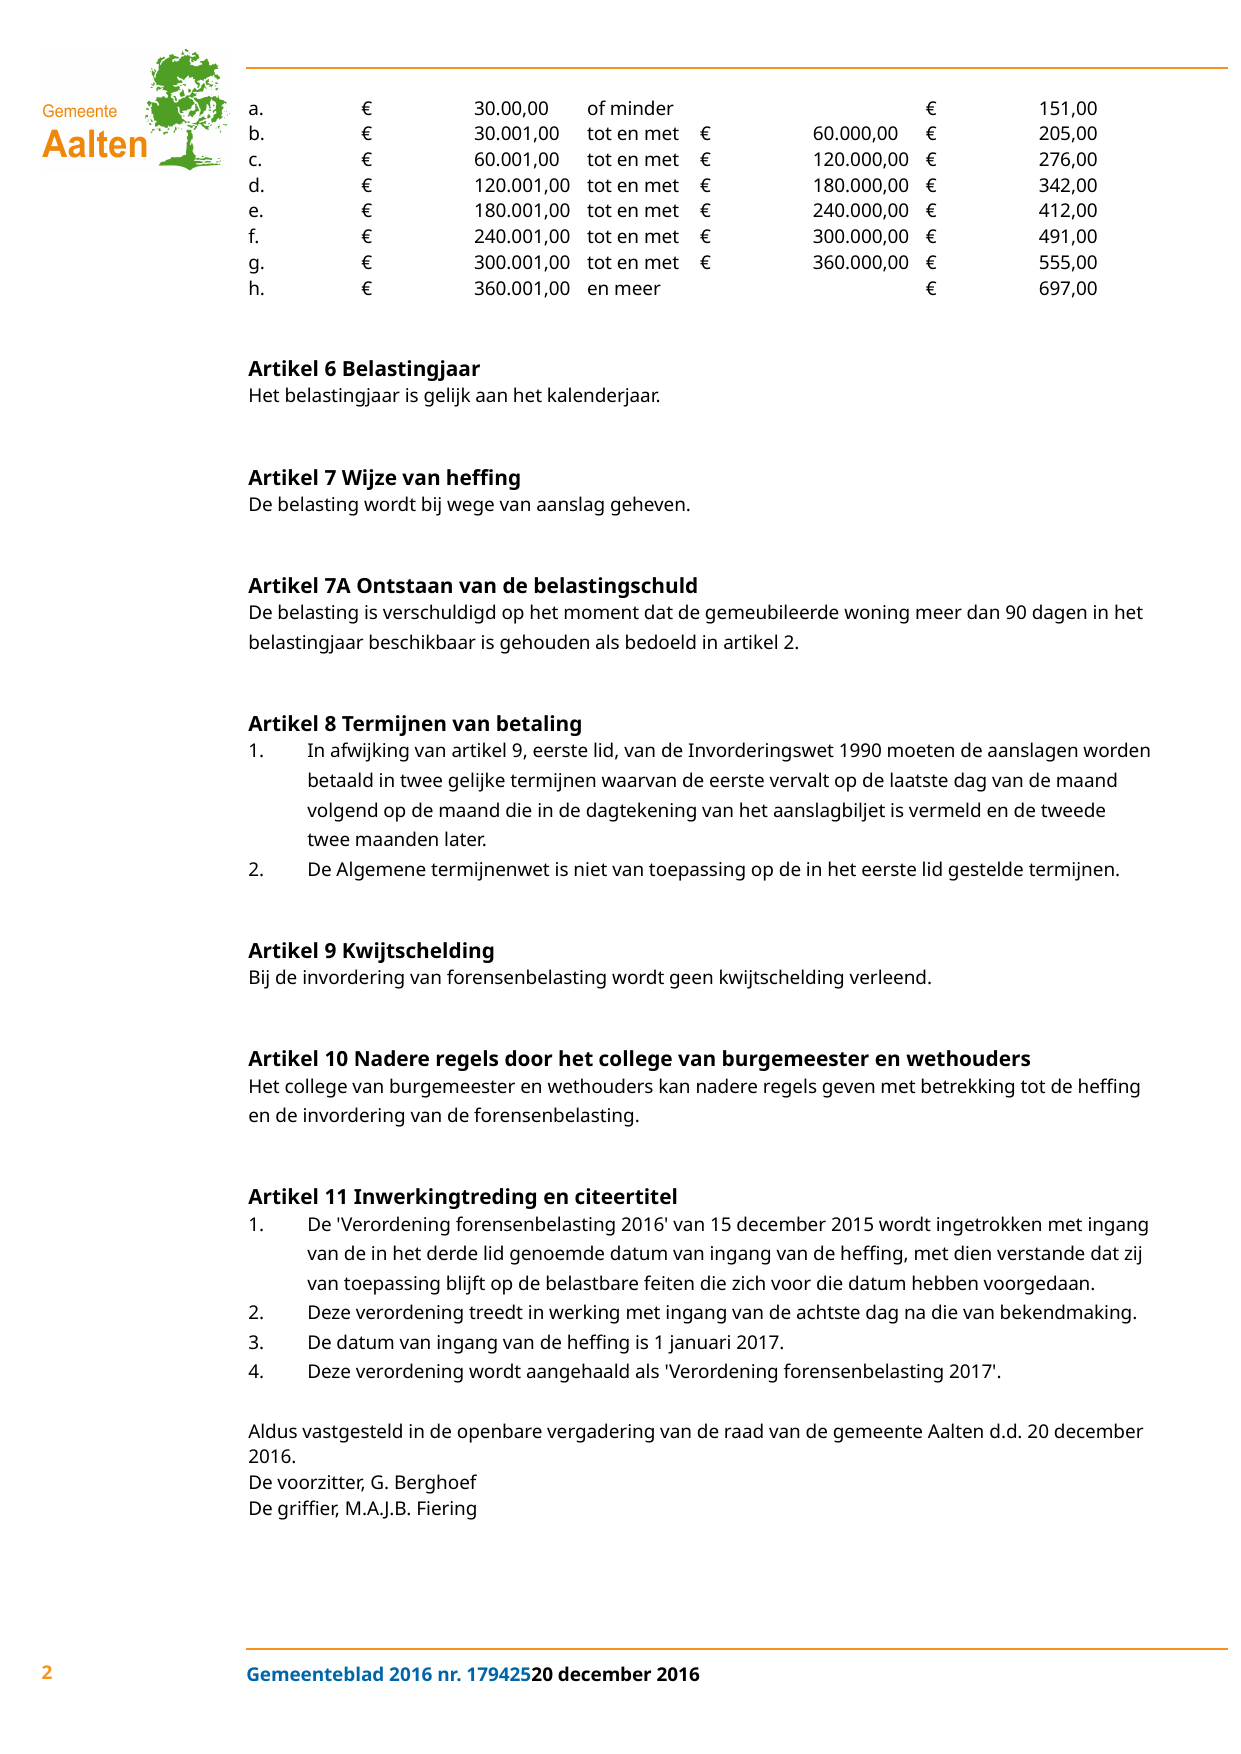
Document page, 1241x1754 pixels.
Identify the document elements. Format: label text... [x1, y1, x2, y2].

text Artikel 9 Kwijtschelding [248, 936, 1152, 964]
table_cell 30.001,00 [474, 121, 587, 146]
list In afwijking van artikel 9, eerste lid, van de Invorderingswet 1990 moeten de aanslagen worden betaald in twee gelijke termijnen waarvan de eerste vervalt op de laatste dag van de maand volgend op de maand die in de dagtekening van het aanslagbiljet is vermeld en de tweede twee maanden later. [248, 738, 1152, 852]
list Deze verordening treedt in werking met ingang van de achtste dag na die van bekendmaking. [248, 1299, 1152, 1325]
table_cell € [700, 224, 813, 249]
text De voorzitter, G. Berghoef [248, 1469, 1152, 1495]
table_cell tot en met [587, 198, 700, 223]
text Het belastingjaar is gelijk aan het kalenderjaar. [248, 383, 1152, 408]
table_header [813, 95, 926, 121]
text De griffier, M.A.J.B. Fiering [248, 1495, 1152, 1521]
table_cell 555,00 [1039, 249, 1152, 275]
table_header [700, 95, 813, 121]
text Artikel 10 Nadere regels door het college van burgemeester en wethouders [248, 1044, 1152, 1073]
list Deze verordening wordt aangehaald als 'Verordening forensenbelasting 2017'. [248, 1359, 1152, 1384]
table_header 151,00 [1039, 95, 1152, 121]
table_cell € [926, 224, 1038, 249]
list De datum van ingang van de heffing is 1 januari 2017. [248, 1329, 1152, 1355]
table_cell € [361, 224, 474, 249]
table_cell € [700, 198, 813, 223]
table_header € [926, 95, 1038, 121]
table_cell [700, 275, 813, 301]
table_cell € [361, 198, 474, 223]
table_cell 300.000,00 [813, 224, 926, 249]
table_cell € [926, 121, 1038, 146]
table_cell 697,00 [1039, 275, 1152, 301]
list De 'Verordening forensenbelasting 2016' van 15 december 2015 wordt ingetrokken met ingang van de in het derde lid genoemde datum van ingang van de heffing, met dien verstande dat zij van toepassing blijft op de belastbare feiten die zich voor die datum hebben voorgedaan. [248, 1211, 1152, 1296]
table_cell € [361, 146, 474, 172]
table_cell 120.000,00 [813, 146, 926, 172]
table_cell € [926, 198, 1038, 223]
text Artikel 11 Inwerkingtreding en citeertitel [248, 1182, 1152, 1211]
table_header 30.00,00 [474, 95, 587, 121]
table_cell € [700, 172, 813, 198]
table_cell € [361, 275, 474, 301]
table_cell 240.000,00 [813, 198, 926, 223]
table_cell € [700, 146, 813, 172]
text De belasting is verschuldigd op het moment dat de gemeubileerde woning meer dan 90 dagen in het belastingjaar beschikbaar is gehouden als bedoeld in artikel 2. [248, 599, 1152, 655]
table_cell g. [248, 249, 361, 275]
text Bij de invordering van forensenbelasting wordt geen kwijtschelding verleend. [248, 964, 1152, 990]
text Artikel 7A Ontstaan van de belastingschuld [248, 571, 1152, 599]
text Artikel 6 Belastingjaar [248, 354, 1152, 383]
table_cell tot en met [587, 249, 700, 275]
table_cell e. [248, 198, 361, 223]
table_cell 205,00 [1039, 121, 1152, 146]
table_cell tot en met [587, 172, 700, 198]
table_cell 240.001,00 [474, 224, 587, 249]
table_cell [813, 275, 926, 301]
table_cell € [926, 172, 1038, 198]
table_cell 342,00 [1039, 172, 1152, 198]
table_cell h. [248, 275, 361, 301]
table_cell 180.000,00 [813, 172, 926, 198]
text Artikel 8 Termijnen van betaling [248, 709, 1152, 738]
text Aldus vastgesteld in de openbare vergadering van de raad van de gemeente Aalten d.d. 20 december 2016. [248, 1418, 1152, 1469]
table_cell € [700, 249, 813, 275]
table_cell c. [248, 146, 361, 172]
table_cell € [926, 275, 1038, 301]
table_cell 60.001,00 [474, 146, 587, 172]
table_cell 412,00 [1039, 198, 1152, 223]
table_header of minder [587, 95, 700, 121]
text Het college van burgemeester en wethouders kan nadere regels geven met betrekking tot de heffing en de invordering van de forensenbelasting. [248, 1073, 1152, 1128]
table_cell € [361, 172, 474, 198]
table_cell 360.001,00 [474, 275, 587, 301]
table_cell € [361, 249, 474, 275]
table_cell 360.000,00 [813, 249, 926, 275]
table_cell € [926, 146, 1038, 172]
table_header a. [248, 95, 361, 121]
table_cell € [700, 121, 813, 146]
table_cell 300.001,00 [474, 249, 587, 275]
table_cell 60.000,00 [813, 121, 926, 146]
table_cell 120.001,00 [474, 172, 587, 198]
table_cell € [926, 249, 1038, 275]
table_cell tot en met [587, 224, 700, 249]
list De Algemene termijnenwet is niet van toepassing op de in het eerste lid gestelde termijnen. [248, 856, 1152, 882]
table_cell 276,00 [1039, 146, 1152, 172]
picture [41, 47, 231, 172]
table_cell en meer [587, 275, 700, 301]
table_cell tot en met [587, 146, 700, 172]
table_cell 180.001,00 [474, 198, 587, 223]
table_cell b. [248, 121, 361, 146]
table_cell 491,00 [1039, 224, 1152, 249]
text Artikel 7 Wijze van heffing [248, 463, 1152, 491]
table_cell f. [248, 224, 361, 249]
table_cell tot en met [587, 121, 700, 146]
table_cell d. [248, 172, 361, 198]
table_cell € [361, 121, 474, 146]
text De belasting wordt bij wege van aanslag geheven. [248, 491, 1152, 517]
table_header € [361, 95, 474, 121]
